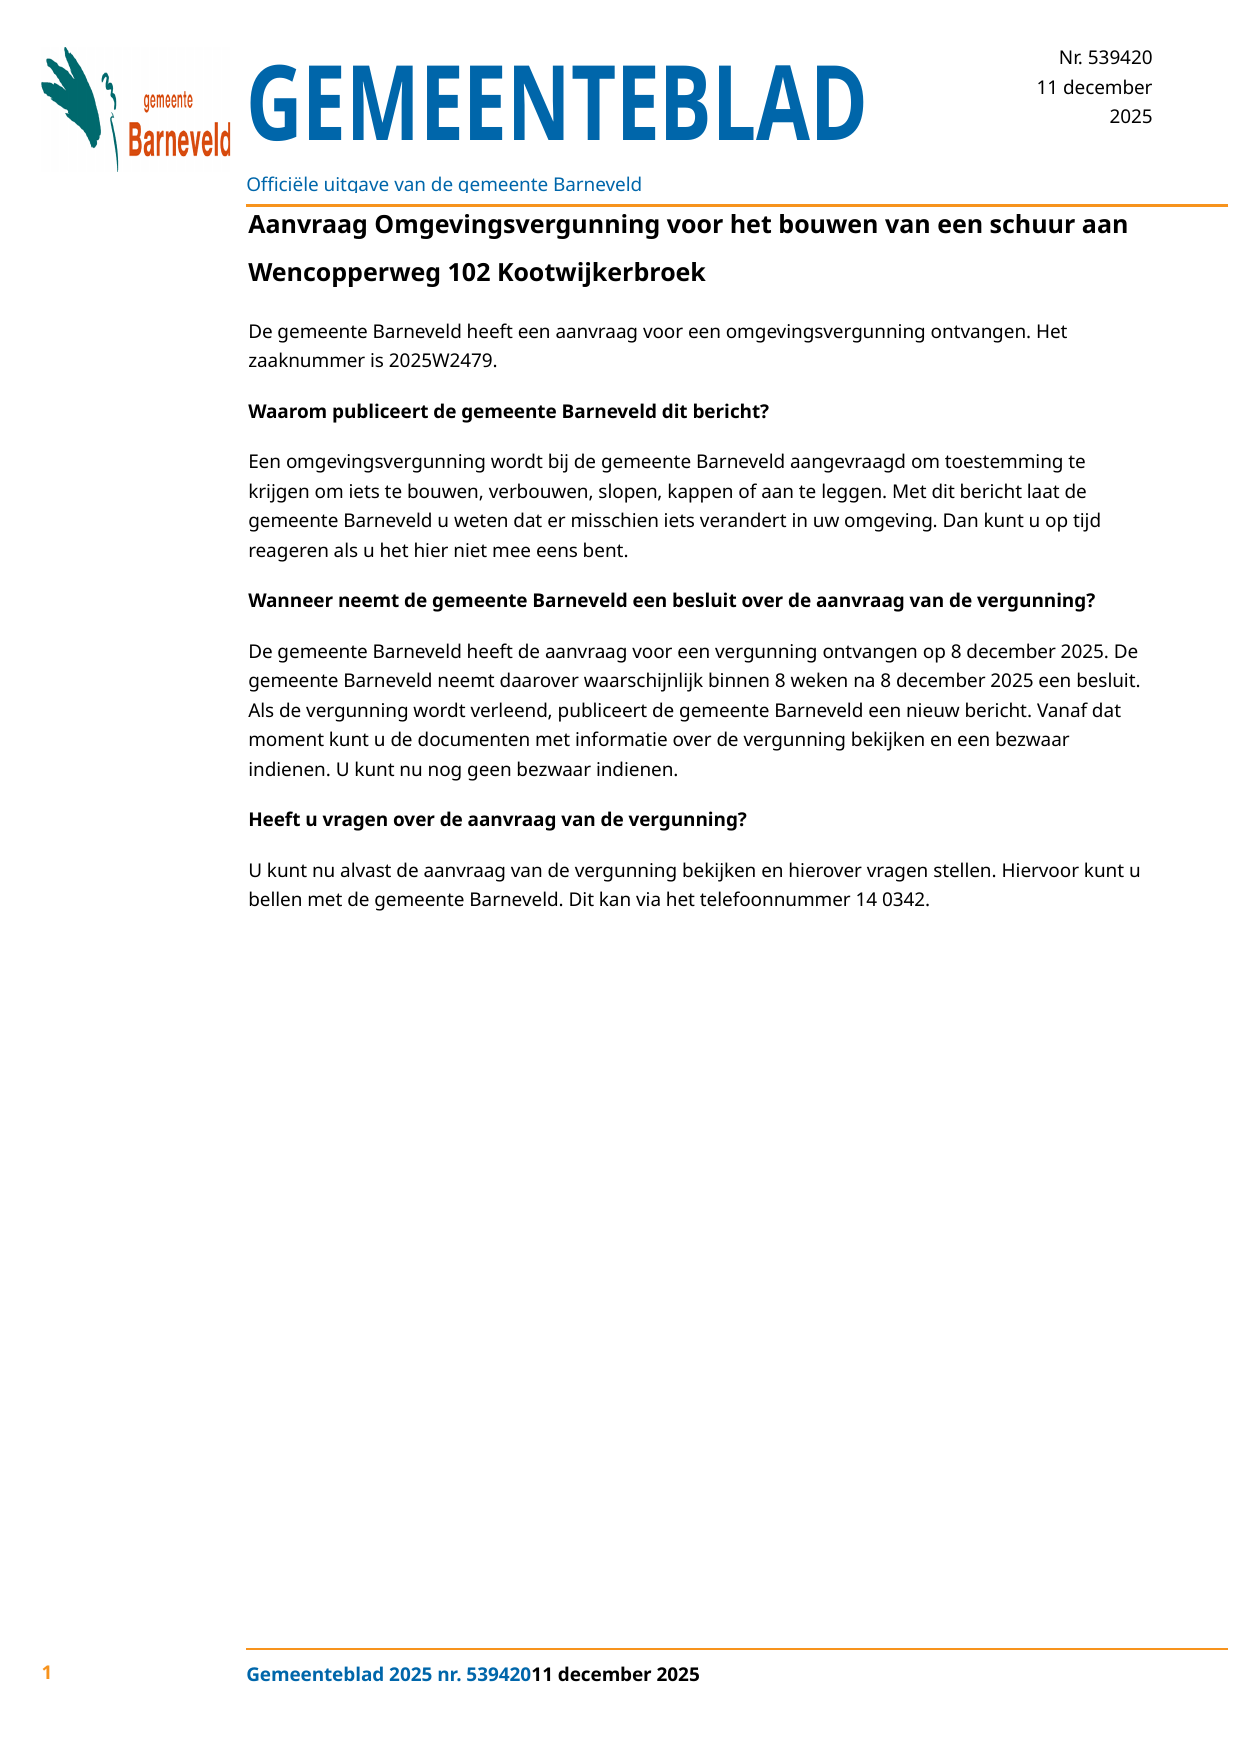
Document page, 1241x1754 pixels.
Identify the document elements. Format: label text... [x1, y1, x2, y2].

text Heeft u vragen over de aanvraag van de vergunning? [248, 807, 1152, 832]
text U kunt nu alvast de aanvraag van de vergunning bekijken en hierover vragen stellen. Hiervoor kunt u bellen met de gemeente Barneveld. Dit kan via het telefoonnummer 14 0342. [248, 857, 1152, 912]
text Wanneer neemt de gemeente Barneveld een besluit over de aanvraag van de vergunning? [248, 587, 1152, 613]
picture [41, 47, 231, 172]
text De gemeente Barneveld heeft een aanvraag voor een omgevingsvergunning ontvangen. Het zaaknummer is 2025W2479. [248, 318, 1152, 373]
text De gemeente Barneveld heeft de aanvraag voor een vergunning ontvangen op 8 december 2025. De gemeente Barneveld neemt daarover waarschijnlijk binnen 8 weken na 8 december 2025 een besluit. Als de vergunning wordt verleend, publiceert de gemeente Barneveld een nieuw bericht. Vanaf dat moment kunt u de documenten met informatie over de vergunning bekijken en een bezwaar indienen. U kunt nu nog geen bezwaar indienen. [248, 638, 1152, 782]
text Waarom publiceert de gemeente Barneveld dit bericht? [248, 398, 1152, 424]
text Een omgevingsvergunning wordt bij de gemeente Barneveld aangevraagd om toestemming te krijgen om iets te bouwen, verbouwen, slopen, kappen of aan te leggen. Met dit bericht laat de gemeente Barneveld u weten dat er misschien iets verandert in uw omgeving. Dan kunt u op tijd reageren als u het hier niet mee eens bent. [248, 448, 1152, 563]
text Aanvraag Omgevingsvergunning voor het bouwen van een schuur aan Wencopperweg 102 Kootwijkerbroek [248, 207, 1152, 288]
